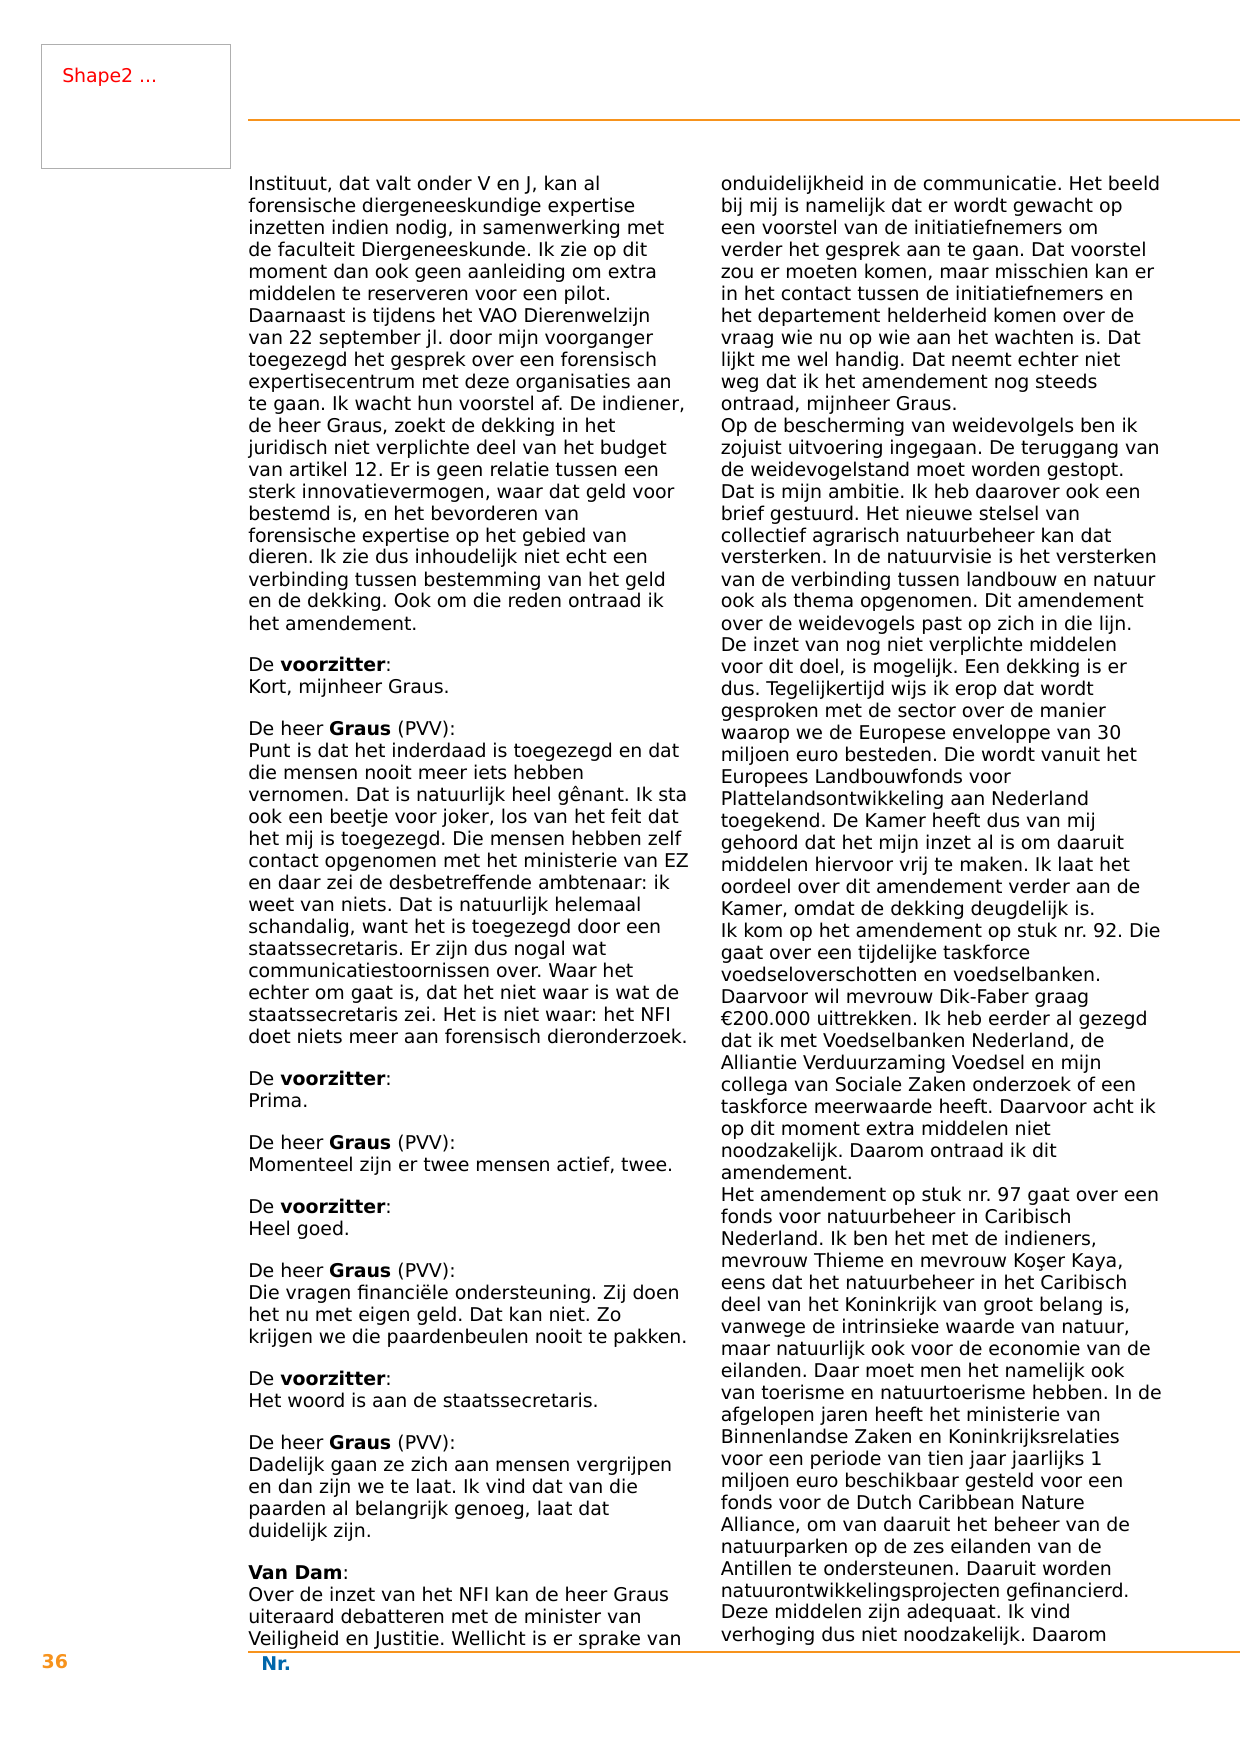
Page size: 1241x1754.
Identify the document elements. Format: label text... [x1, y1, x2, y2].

text De voorzitter: [248, 654, 691, 676]
text Het amendement op stuk nr. 97 gaat over een fonds voor natuurbeheer in Caribisch Nederland. Ik ben het met de indieners, mevrouw Thieme en mevrouw Koşer Kaya, eens dat het natuurbeheer in het Caribisch deel van het Koninkrijk van groot belang is, vanwege de intrinsieke waarde van natuur, maar natuurlijk ook voor de economie van de eilanden. Daar moet men het namelijk ook van toerisme en natuurtoerisme hebben. In de afgelopen jaren heeft het ministerie van Binnenlandse Zaken en Koninkrijksrelaties voor een periode van tien jaar jaarlijks 1 miljoen euro beschikbaar gesteld voor een fonds voor de Dutch Caribbean Nature Alliance, om van daaruit het beheer van de natuurparken op de zes eilanden van de Antillen te ondersteunen. Daaruit worden natuurontwikkelingsprojecten gefinancierd. Deze middelen zijn adequaat. Ik vind verhoging dus niet noodzakelijk. Daarom [721, 1184, 1163, 1645]
text De heer Graus (PVV): [248, 1432, 691, 1454]
text Ik kom op het amendement op stuk nr. 92. Die gaat over een tijdelijke taskforce voedseloverschotten en voedselbanken. Daarvoor wil mevrouw Dik-Faber graag €200.000 uittrekken. Ik heb eerder al gezegd dat ik met Voedselbanken Nederland, de Alliantie Verduurzaming Voedsel en mijn collega van Sociale Zaken onderzoek of een taskforce meerwaarde heeft. Daarvoor acht ik op dit moment extra middelen niet noodzakelijk. Daarom ontraad ik dit amendement. [721, 920, 1163, 1184]
text Prima. [248, 1090, 691, 1112]
text De heer Graus (PVV): [248, 718, 691, 740]
text Het woord is aan de staatssecretaris. [248, 1390, 691, 1412]
text De voorzitter: [248, 1196, 691, 1218]
text Momenteel zijn er twee mensen actief, twee. [248, 1154, 691, 1176]
text Heel goed. [248, 1218, 691, 1240]
text Op de bescherming van weidevolgels ben ik zojuist uitvoering ingegaan. De teruggang van de weidevogelstand moet worden gestopt. Dat is mijn ambitie. Ik heb daarover ook een brief gestuurd. Het nieuwe stelsel van collectief agrarisch natuurbeheer kan dat versterken. In de natuurvisie is het versterken van de verbinding tussen landbouw en natuur ook als thema opgenomen. Dit amendement over de weidevogels past op zich in die lijn. De inzet van nog niet verplichte middelen voor dit doel, is mogelijk. Een dekking is er dus. Tegelijkertijd wijs ik erop dat wordt gesproken met de sector over de manier waarop we de Europese enveloppe van 30 miljoen euro besteden. Die wordt vanuit het Europees Landbouwfonds voor Plattelandsontwikkeling aan Nederland toegekend. De Kamer heeft dus van mij gehoord dat het mijn inzet al is om daaruit middelen hiervoor vrij te maken. Ik laat het oordeel over dit amendement verder aan de Kamer, omdat de dekking deugdelijk is. [721, 414, 1163, 920]
text Punt is dat het inderdaad is toegezegd en dat die mensen nooit meer iets hebben vernomen. Dat is natuurlijk heel gênant. Ik sta ook een beetje voor joker, los van het feit dat het mij is toegezegd. Die mensen hebben zelf contact opgenomen met het ministerie van EZ en daar zei de desbetreffende ambtenaar: ik weet van niets. Dat is natuurlijk helemaal schandalig, want het is toegezegd door een staatssecretaris. Er zijn dus nogal wat communicatiestoornissen over. Waar het echter om gaat is, dat het niet waar is wat de staatssecretaris zei. Het is niet waar: het NFI doet niets meer aan forensisch dieronderzoek. [248, 740, 691, 1048]
text De heer Graus (PVV): [248, 1260, 691, 1282]
text Kort, mijnheer Graus. [248, 676, 691, 698]
text onduidelijkheid in de communicatie. Het beeld bij mij is namelijk dat er wordt gewacht op een voorstel van de initiatiefnemers om verder het gesprek aan te gaan. Dat voorstel zou er moeten komen, maar misschien kan er in het contact tussen de initiatiefnemers en het departement helderheid komen over de vraag wie nu op wie aan het wachten is. Dat lijkt me wel handig. Dat neemt echter niet weg dat ik het amendement nog steeds ontraad, mijnheer Graus. [721, 173, 1163, 414]
text De voorzitter: [248, 1068, 691, 1090]
text Over de inzet van het NFI kan de heer Graus uiteraard debatteren met de minister van Veiligheid en Justitie. Wellicht is er sprake van [248, 1584, 691, 1649]
text Dadelijk gaan ze zich aan mensen vergrijpen en dan zijn we te laat. Ik vind dat van die paarden al belangrijk genoeg, laat dat duidelijk zijn. [248, 1454, 691, 1542]
text Die vragen financiële ondersteuning. Zij doen het nu met eigen geld. Dat kan niet. Zo krijgen we die paardenbeulen nooit te pakken. [248, 1282, 691, 1348]
text De heer Graus (PVV): [248, 1132, 691, 1154]
text Instituut, dat valt onder V en J, kan al forensische diergeneeskundige expertise inzetten indien nodig, in samenwerking met de faculteit Diergeneeskunde. Ik zie op dit moment dan ook geen aanleiding om extra middelen te reserveren voor een pilot. Daarnaast is tijdens het VAO Dierenwelzijn van 22 september jl. door mijn voorganger toegezegd het gesprek over een forensisch expertisecentrum met deze organisaties aan te gaan. Ik wacht hun voorstel af. De indiener, de heer Graus, zoekt de dekking in het juridisch niet verplichte deel van het budget van artikel 12. Er is geen relatie tussen een sterk innovatievermogen, waar dat geld voor bestemd is, en het bevorderen van forensische expertise op het gebied van dieren. Ik zie dus inhoudelijk niet echt een verbinding tussen bestemming van het geld en de dekking. Ook om die reden ontraad ik het amendement. [248, 173, 691, 634]
text Van Dam: [248, 1562, 691, 1584]
text De voorzitter: [248, 1368, 691, 1390]
